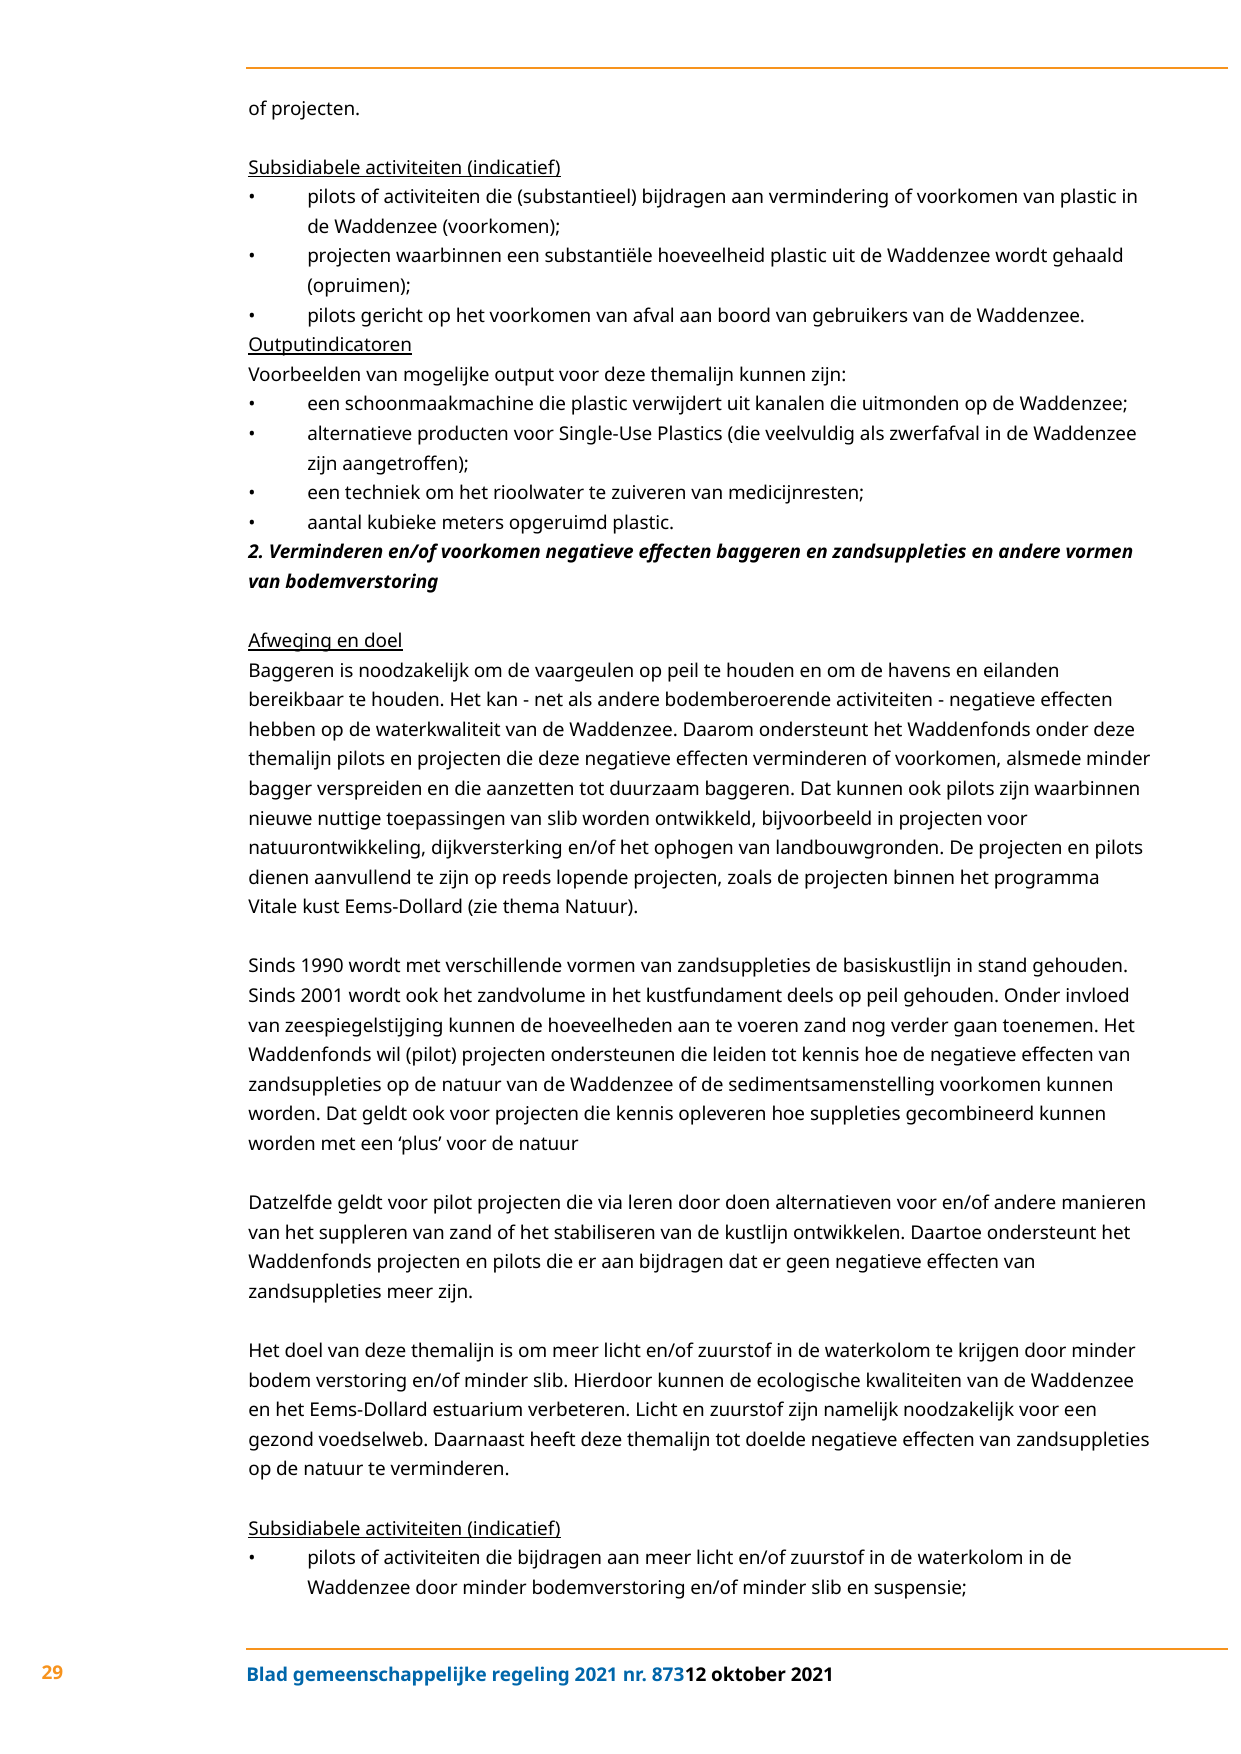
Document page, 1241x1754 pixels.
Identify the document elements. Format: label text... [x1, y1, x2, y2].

text Subsidiabele activiteiten (indicatief) [248, 1515, 1152, 1541]
text Sinds 1990 wordt met verschillende vormen van zandsuppleties de basiskustlijn in stand gehouden. Sinds 2001 wordt ook het zandvolume in het kustfundament deels op peil gehouden. Onder invloed van zeespiegelstijging kunnen de hoeveelheden aan te voeren zand nog verder gaan toenemen. Het Waddenfonds wil (pilot) projecten ondersteunen die leiden tot kennis hoe de negatieve effecten van zandsuppleties op de natuur van de Waddenzee of de sedimentsamenstelling voorkomen kunnen worden. Dat geldt ook voor projecten die kennis opleveren hoe suppleties gecombineerd kunnen worden met een ‘plus’ voor de natuur [248, 953, 1152, 1156]
list pilots of activiteiten die (substantieel) bijdragen aan vermindering of voorkomen van plastic in de Waddenzee (voorkomen); [248, 183, 1152, 239]
list projecten waarbinnen een substantiële hoeveelheid plastic uit de Waddenzee wordt gehaald (opruimen); [248, 243, 1152, 298]
list pilots of activiteiten die bijdragen aan meer licht en/of zuurstof in de waterkolom in de Waddenzee door minder bodemverstoring en/of minder slib en suspensie; [248, 1544, 1152, 1600]
list alternatieve producten voor Single-Use Plastics (die veelvuldig als zwerfafval in de Waddenzee zijn aangetroffen); [248, 420, 1152, 476]
list pilots gericht op het voorkomen van afval aan boord van gebruikers van de Waddenzee. [248, 302, 1152, 328]
text Datzelfde geldt voor pilot projecten die via leren door doen alternatieven voor en/of andere manieren van het suppleren van zand of het stabiliseren van de kustlijn ontwikkelen. Daartoe ondersteunt het Waddenfonds projecten en pilots die er aan bijdragen dat er geen negatieve effecten van zandsuppleties meer zijn. [248, 1189, 1152, 1304]
text 2. Verminderen en/of voorkomen negatieve effecten baggeren en zandsuppleties en andere vormen van bodemverstoring [248, 538, 1152, 594]
picture [41, 47, 231, 172]
text Subsidiabele activiteiten (indicatief) [248, 154, 1152, 180]
text of projecten. [248, 95, 1152, 121]
text Baggeren is noodzakelijk om de vaargeulen op peil te houden en om de havens en eilanden bereikbaar te houden. Het kan - net als andere bodemberoerende activiteiten - negatieve effecten hebben op de waterkwaliteit van de Waddenzee. Daarom ondersteunt het Waddenfonds onder deze themalijn pilots en projecten die deze negatieve effecten verminderen of voorkomen, alsmede minder bagger verspreiden en die aanzetten tot duurzaam baggeren. Dat kunnen ook pilots zijn waarbinnen nieuwe nuttige toepassingen van slib worden ontwikkeld, bijvoorbeeld in projecten voor natuurontwikkeling, dijkversterking en/of het ophogen van landbouwgronden. De projecten en pilots dienen aanvullend te zijn op reeds lopende projecten, zoals de projecten binnen het programma Vitale kust Eems-Dollard (zie thema Natuur). [248, 657, 1152, 919]
text Afweging en doel [248, 627, 1152, 653]
text Voorbeelden van mogelijke output voor deze themalijn kunnen zijn: [248, 361, 1152, 387]
list een techniek om het rioolwater te zuiveren van medicijnresten; [248, 479, 1152, 505]
list een schoonmaakmachine die plastic verwijdert uit kanalen die uitmonden op de Waddenzee; [248, 391, 1152, 416]
text Outputindicatoren [248, 331, 1152, 357]
text Het doel van deze themalijn is om meer licht en/of zuurstof in de waterkolom te krijgen door minder bodem verstoring en/of minder slib. Hierdoor kunnen de ecologische kwaliteiten van de Waddenzee en het Eems-Dollard estuarium verbeteren. Licht en zuurstof zijn namelijk noodzakelijk voor een gezond voedselweb. Daarnaast heeft deze themalijn tot doelde negatieve effecten van zandsuppleties op de natuur te verminderen. [248, 1337, 1152, 1481]
list aantal kubieke meters opgeruimd plastic. [248, 509, 1152, 535]
